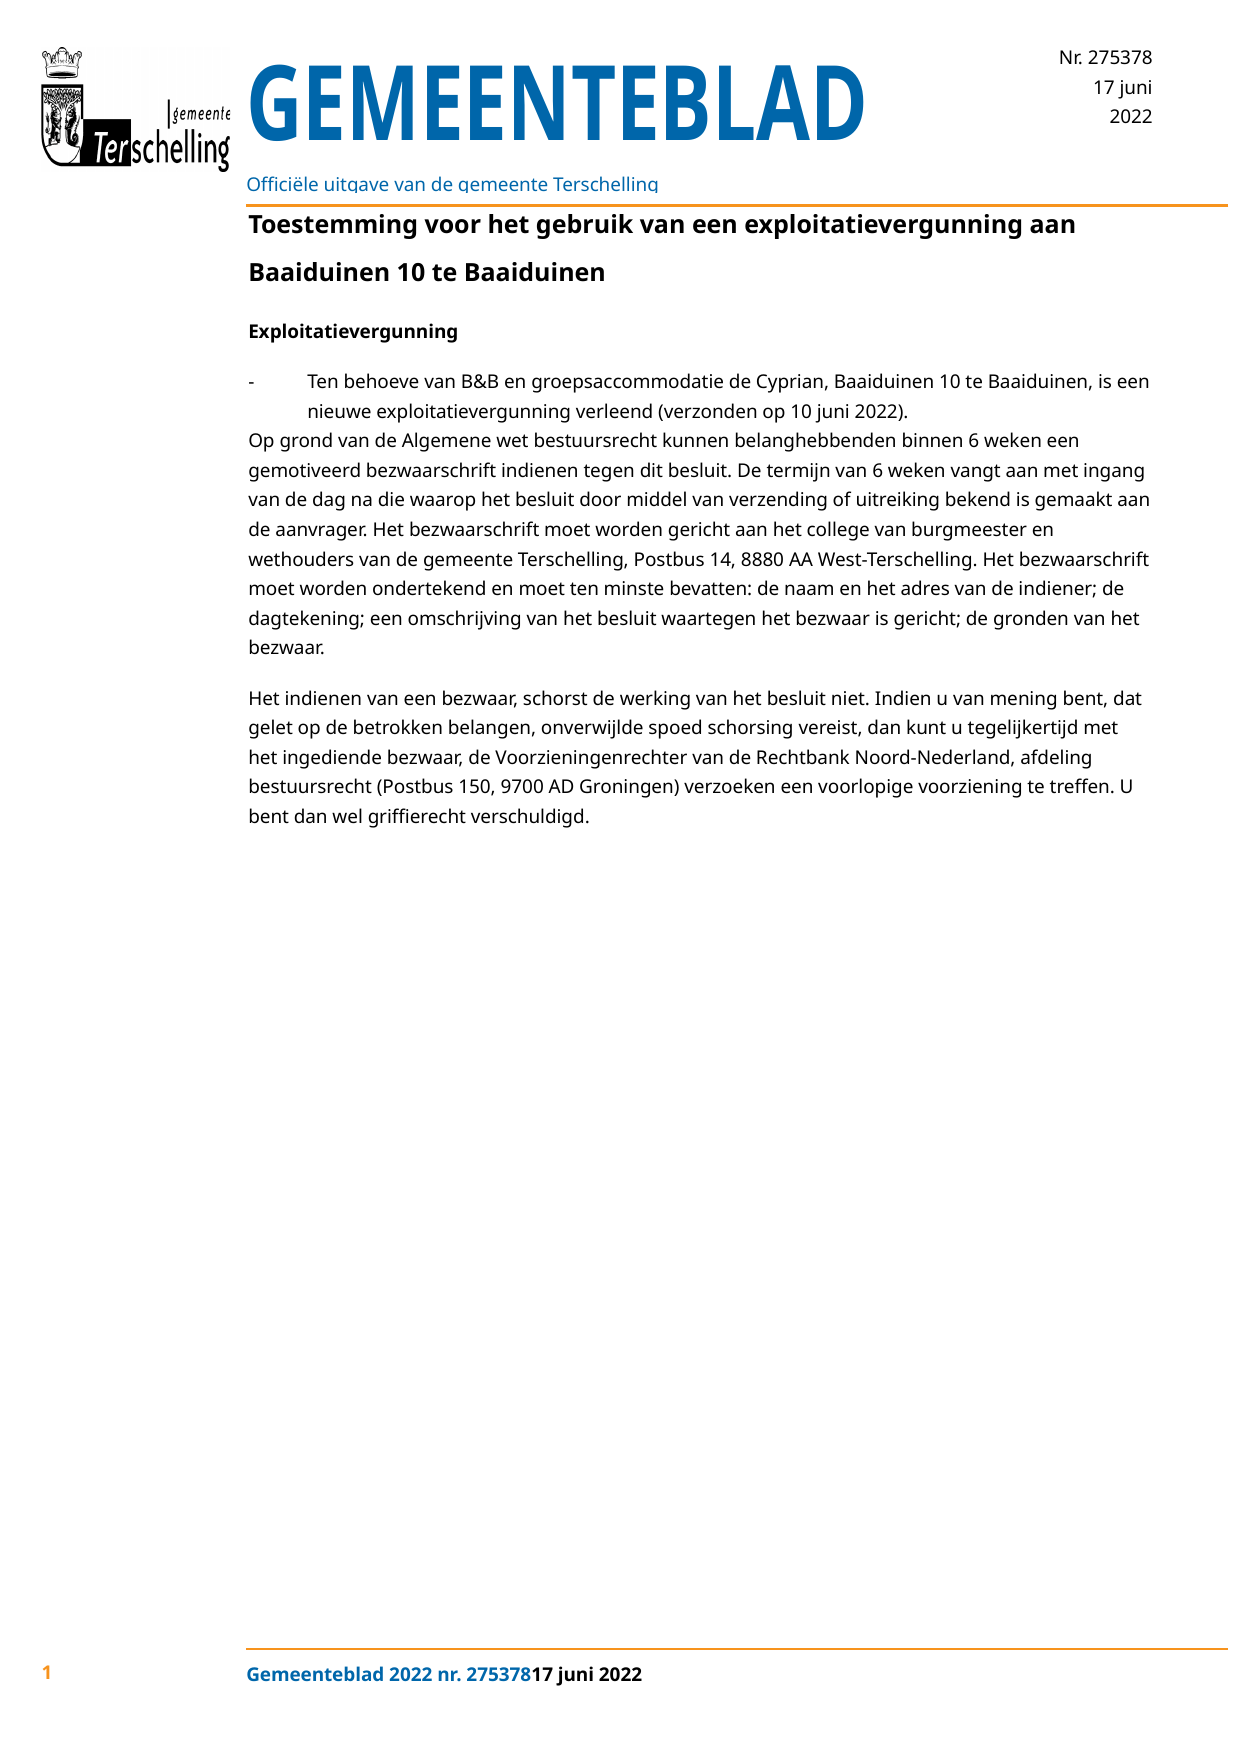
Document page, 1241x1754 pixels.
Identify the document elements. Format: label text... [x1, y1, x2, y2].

text Toestemming voor het gebruik van een exploitatievergunning aan Baaiduinen 10 te Baaiduinen [248, 207, 1152, 288]
text Exploitatievergunning [248, 318, 1152, 344]
text Op grond van de Algemene wet bestuursrecht kunnen belanghebbenden binnen 6 weken een gemotiveerd bezwaarschrift indienen tegen dit besluit. De termijn van 6 weken vangt aan met ingang van de dag na die waarop het besluit door middel van verzending of uitreiking bekend is gemaakt aan de aanvrager. Het bezwaarschrift moet worden gericht aan het college van burgmeester en wethouders van de gemeente Terschelling, Postbus 14, 8880 AA West-Terschelling. Het bezwaarschrift moet worden ondertekend en moet ten minste bevatten: de naam en het adres van de indiener; de dagtekening; een omschrijving van het besluit waartegen het bezwaar is gericht; de gronden van het bezwaar. [248, 427, 1152, 660]
list Ten behoeve van B&B en groepsaccommodatie de Cyprian, Baaiduinen 10 te Baaiduinen, is een nieuwe exploitatievergunning verleend (verzonden op 10 juni 2022). [248, 368, 1152, 424]
text Het indienen van een bezwaar, schorst de werking van het besluit niet. Indien u van mening bent, dat gelet op de betrokken belangen, onverwijlde spoed schorsing vereist, dan kunt u tegelijkertijd met het ingediende bezwaar, de Voorzieningenrechter van de Rechtbank Noord-Nederland, afdeling bestuursrecht (Postbus 150, 9700 AD Groningen) verzoeken een voorlopige voorziening te treffen. U bent dan wel griffierecht verschuldigd. [248, 685, 1152, 829]
picture [41, 47, 231, 172]
